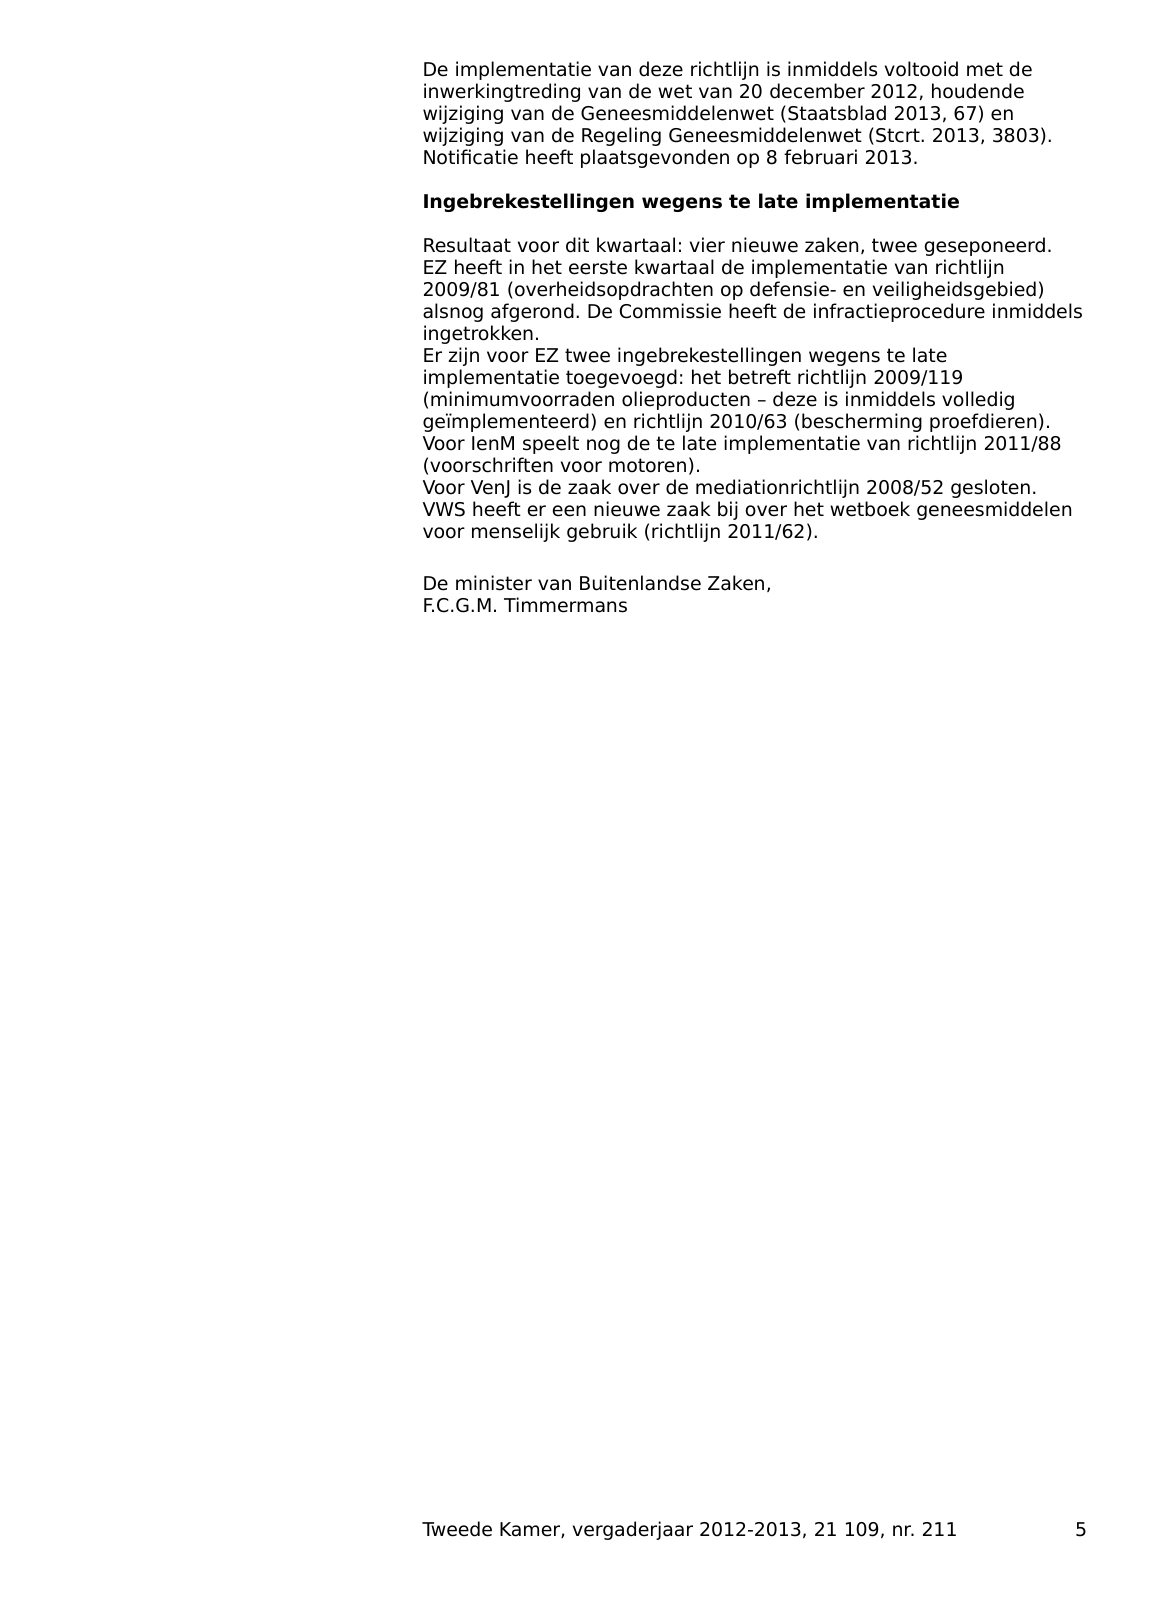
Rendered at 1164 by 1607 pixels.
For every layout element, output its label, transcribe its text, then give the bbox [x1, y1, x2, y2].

subtitle Ingebrekestellingen wegens te late implementatie [422, 191, 1087, 213]
text Voor IenM speelt nog de te late implementatie van richtlijn 2011/88 (voorschriften voor motoren). [422, 433, 1087, 477]
text EZ heeft in het eerste kwartaal de implementatie van richtlijn 2009/81 (overheidsopdrachten op defensie- en veiligheidsgebied) alsnog afgerond. De Commissie heeft de infractieprocedure inmiddels ingetrokken. [422, 257, 1087, 345]
text VWS heeft er een nieuwe zaak bij over het wetboek geneesmiddelen voor menselijk gebruik (richtlijn 2011/62). [422, 499, 1087, 543]
text Er zijn voor EZ twee ingebrekestellingen wegens te late implementatie toegevoegd: het betreft richtlijn 2009/119 (minimumvoorraden olieproducten – deze is inmiddels volledig geïmplementeerd) en richtlijn 2010/63 (bescherming proefdieren). [422, 345, 1087, 433]
text Voor VenJ is de zaak over de mediationrichtlijn 2008/52 gesloten. [422, 477, 1087, 499]
text De minister van Buitenlandse Zaken, F.C.G.M. Timmermans [422, 573, 1087, 617]
text De implementatie van deze richtlijn is inmiddels voltooid met de inwerkingtreding van de wet van 20 december 2012, houdende wijziging van de Geneesmiddelenwet (Staatsblad 2013, 67) en wijziging van de Regeling Geneesmiddelenwet (Stcrt. 2013, 3803). Notificatie heeft plaatsgevonden op 8 februari 2013. [422, 59, 1087, 169]
text Resultaat voor dit kwartaal: vier nieuwe zaken, twee geseponeerd. [422, 235, 1087, 257]
